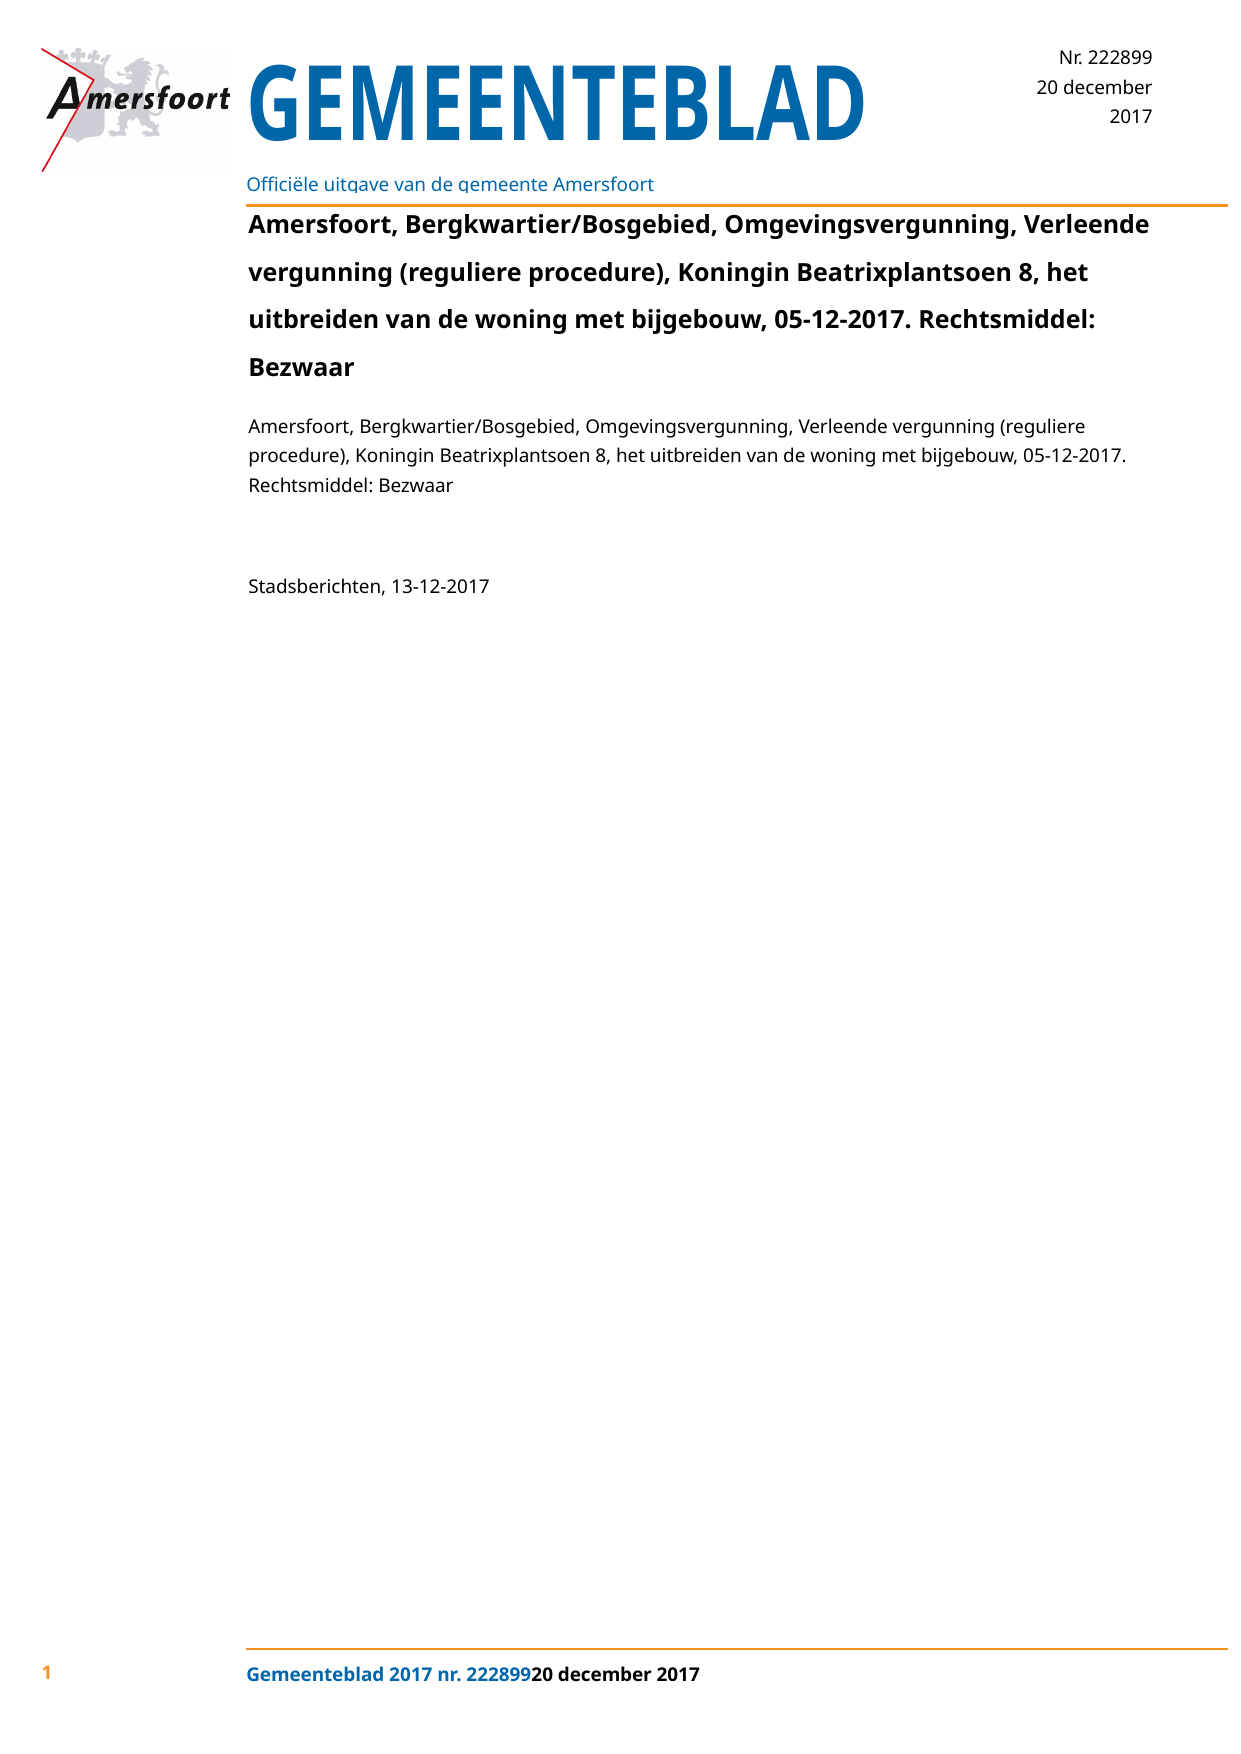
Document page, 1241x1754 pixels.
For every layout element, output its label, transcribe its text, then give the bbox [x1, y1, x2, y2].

picture [41, 47, 231, 172]
text Amersfoort, Bergkwartier/Bosgebied, Omgevingsvergunning, Verleende vergunning (reguliere procedure), Koningin Beatrixplantsoen 8, het uitbreiden van de woning met bijgebouw, 05-12-2017. Rechtsmiddel: Bezwaar [248, 413, 1152, 498]
text Stadsberichten, 13-12-2017 [248, 573, 1152, 599]
text Amersfoort, Bergkwartier/Bosgebied, Omgevingsvergunning, Verleende vergunning (reguliere procedure), Koningin Beatrixplantsoen 8, het uitbreiden van de woning met bijgebouw, 05-12-2017. Rechtsmiddel: Bezwaar [248, 207, 1152, 384]
